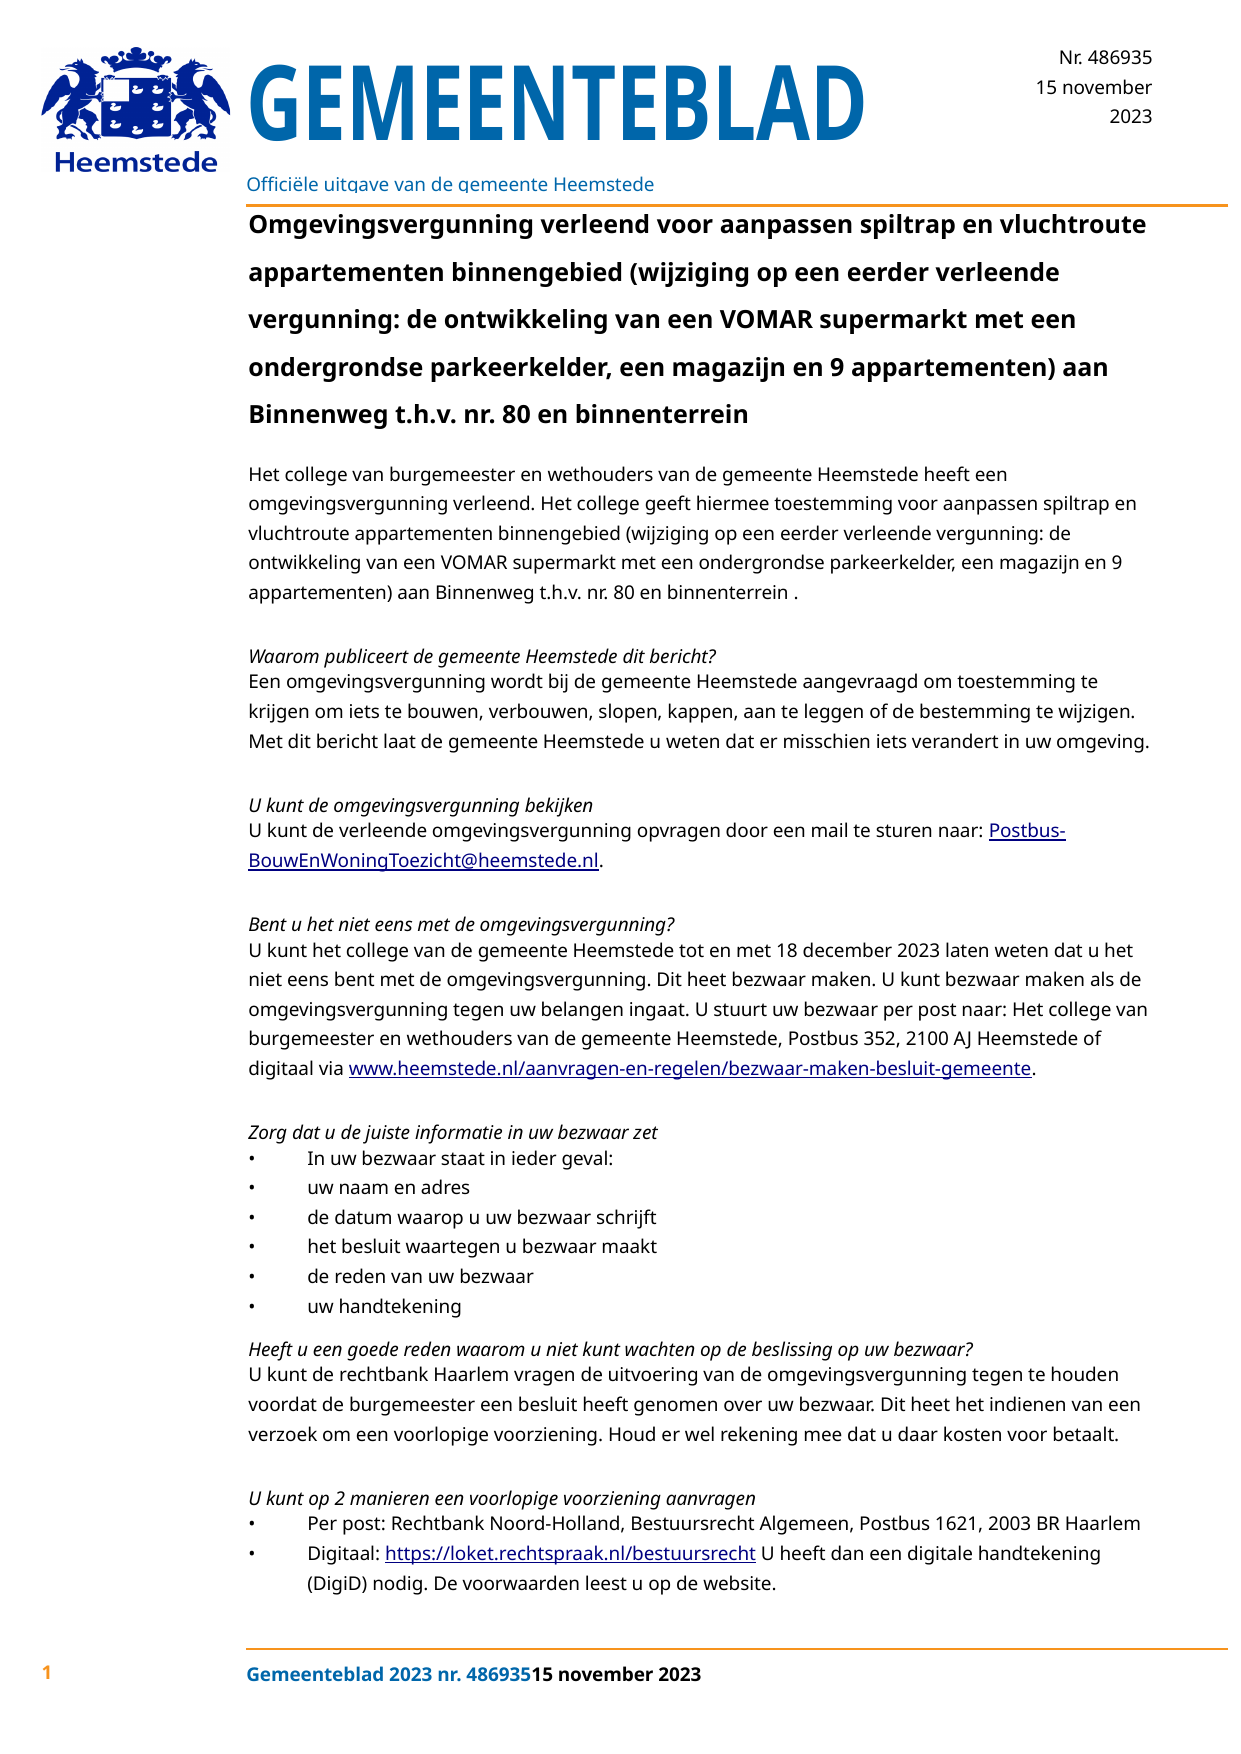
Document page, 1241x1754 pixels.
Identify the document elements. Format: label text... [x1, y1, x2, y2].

text U kunt de omgevingsvergunning bekijken [248, 792, 1152, 818]
text U kunt de rechtbank Haarlem vragen de uitvoering van de omgevingsvergunning tegen te houden voordat de burgemeester een besluit heeft genomen over uw bezwaar. Dit heet het indienen van een verzoek om een voorlopige voorziening. Houd er wel rekening mee dat u daar kosten voor betaalt. [248, 1362, 1152, 1447]
picture [41, 47, 231, 172]
list Per post: Rechtbank Noord-Holland, Bestuursrecht Algemeen, Postbus 1621, 2003 BR Haarlem [248, 1511, 1152, 1536]
text Heeft u een goede reden waarom u niet kunt wachten op de beslissing op uw bezwaar? [248, 1336, 1152, 1362]
list uw naam en adres [248, 1174, 1152, 1200]
list uw handtekening [248, 1293, 1152, 1318]
list In uw bezwaar staat in ieder geval: [248, 1145, 1152, 1171]
list Digitaal: https://loket.rechtspraak.nl/bestuursrecht U heeft dan een digitale handtekening (DigiD) nodig. De voorwaarden leest u op de website. [248, 1540, 1152, 1595]
text U kunt de verleende omgevingsvergunning opvragen door een mail te sturen naar: Postbus-BouwEnWoningToezicht@heemstede.nl. [248, 818, 1152, 873]
list de datum waarop u uw bezwaar schrijft [248, 1204, 1152, 1230]
text Omgevingsvergunning verleend voor aanpassen spiltrap en vluchtroute appartementen binnengebied (wijziging op een eerder verleende vergunning: de ontwikkeling van een VOMAR supermarkt met een ondergrondse parkeerkelder, een magazijn en 9 appartementen) aan Binnenweg t.h.v. nr. 80 en binnenterrein [248, 207, 1152, 431]
text Een omgevingsvergunning wordt bij de gemeente Heemstede aangevraagd om toestemming te krijgen om iets te bouwen, verbouwen, slopen, kappen, aan te leggen of de bestemming te wijzigen. Met dit bericht laat de gemeente Heemstede u weten dat er misschien iets verandert in uw omgeving. [248, 669, 1152, 754]
text Zorg dat u de juiste informatie in uw bezwaar zet [248, 1119, 1152, 1145]
text Bent u het niet eens met de omgevingsvergunning? [248, 911, 1152, 937]
text Waarom publiceert de gemeente Heemstede dit bericht? [248, 643, 1152, 669]
list de reden van uw bezwaar [248, 1263, 1152, 1289]
list het besluit waartegen u bezwaar maakt [248, 1234, 1152, 1259]
text U kunt het college van de gemeente Heemstede tot en met 18 december 2023 laten weten dat u het niet eens bent met de omgevingsvergunning. Dit heet bezwaar maken. U kunt bezwaar maken als de omgevingsvergunning tegen uw belangen ingaat. U stuurt uw bezwaar per post naar: Het college van burgemeester en wethouders van de gemeente Heemstede, Postbus 352, 2100 AJ Heemstede of digitaal via www.heemstede.nl/aanvragen-en-regelen/bezwaar-maken-besluit-gemeente. [248, 937, 1152, 1081]
text U kunt op 2 manieren een voorlopige voorziening aanvragen [248, 1485, 1152, 1511]
text Het college van burgemeester en wethouders van de gemeente Heemstede heeft een omgevingsvergunning verleend. Het college geeft hiermee toestemming voor aanpassen spiltrap en vluchtroute appartementen binnengebied (wijziging op een eerder verleende vergunning: de ontwikkeling van een VOMAR supermarkt met een ondergrondse parkeerkelder, een magazijn en 9 appartementen) aan Binnenweg t.h.v. nr. 80 en binnenterrein . [248, 461, 1152, 605]
